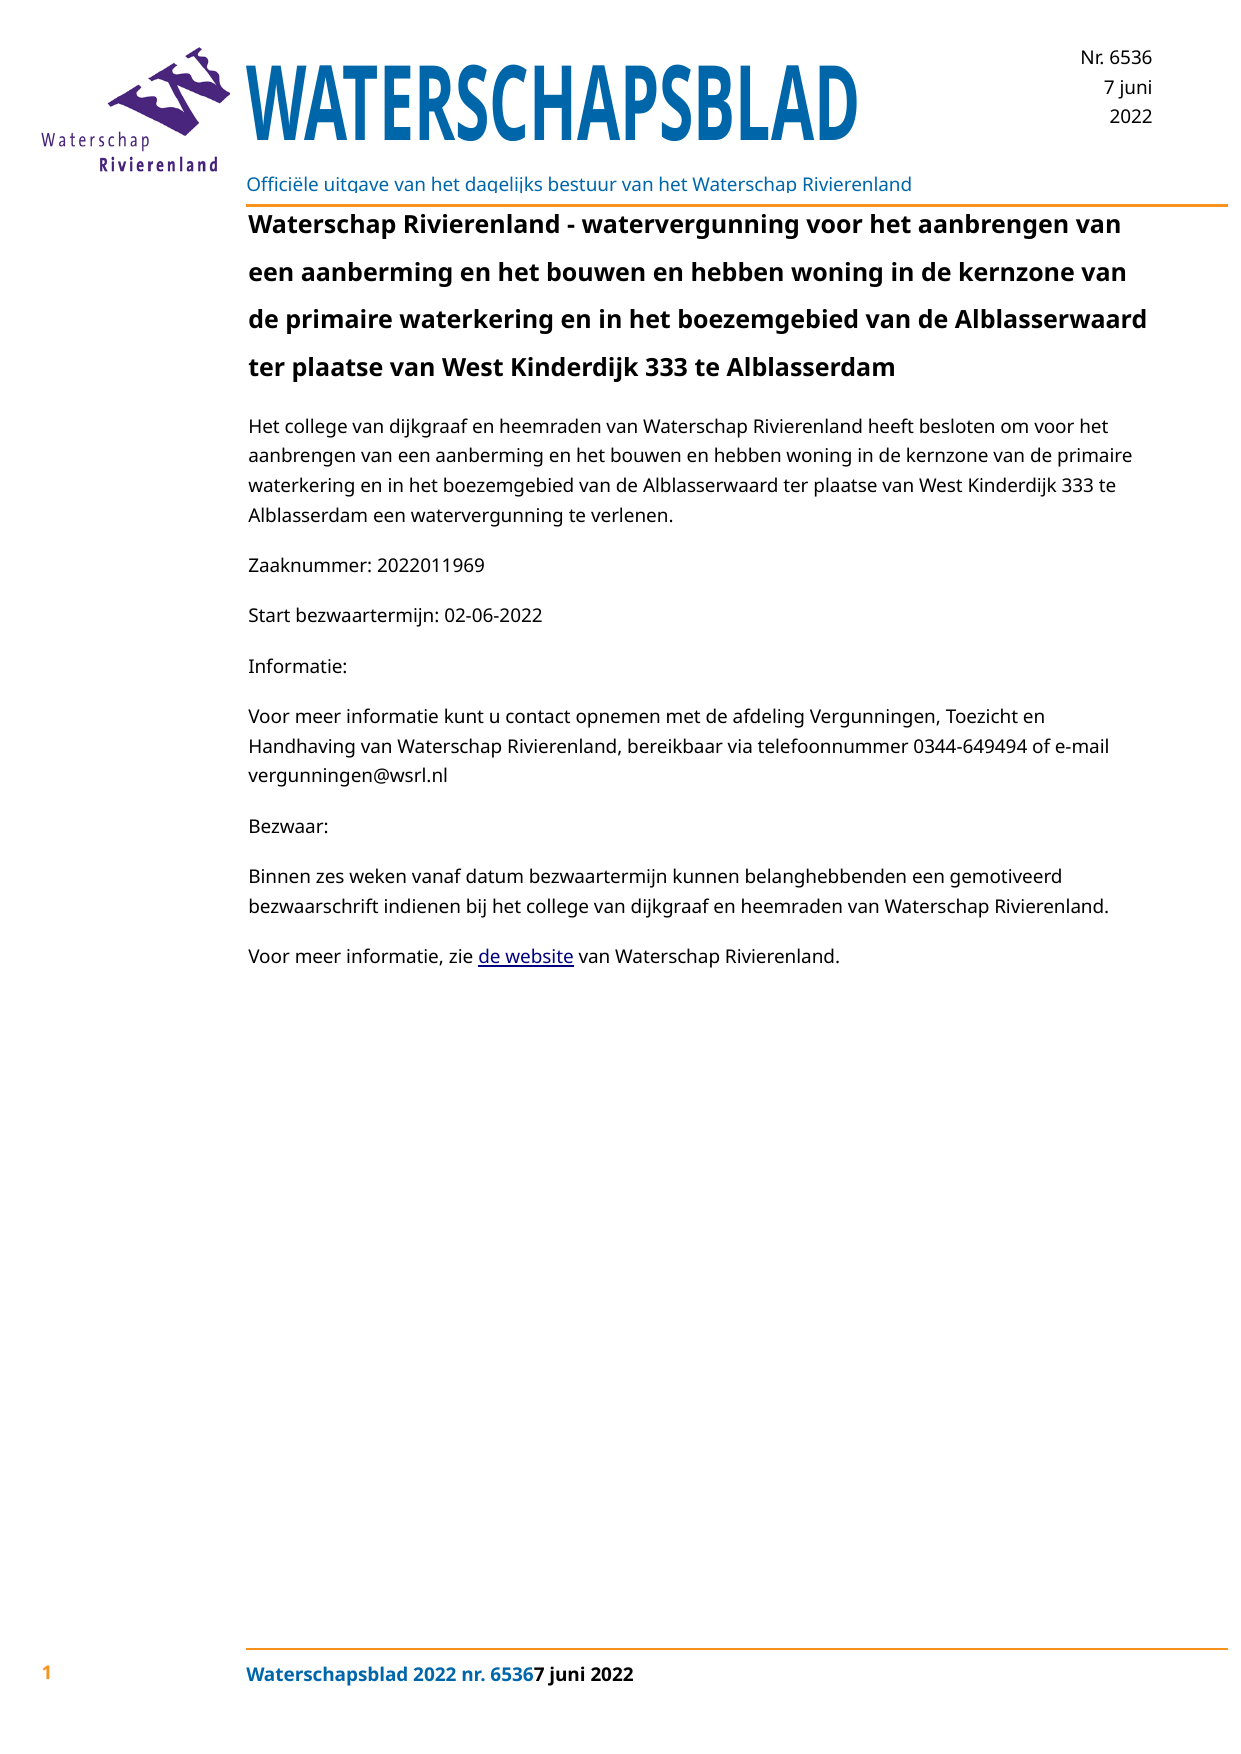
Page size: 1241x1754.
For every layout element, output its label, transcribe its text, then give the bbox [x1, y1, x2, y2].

text Zaaknummer: 2022011969 [248, 552, 1152, 578]
text Waterschap Rivierenland - watervergunning voor het aanbrengen van een aanberming en het bouwen en hebben woning in de kernzone van de primaire waterkering en in het boezemgebied van de Alblasserwaard ter plaatse van West Kinderdijk 333 te Alblasserdam [248, 207, 1152, 384]
text Voor meer informatie, zie de website van Waterschap Rivierenland. [248, 943, 1152, 969]
text Binnen zes weken vanaf datum bezwaartermijn kunnen belanghebbenden een gemotiveerd bezwaarschrift indienen bij het college van dijkgraaf en heemraden van Waterschap Rivierenland. [248, 863, 1152, 919]
text Het college van dijkgraaf en heemraden van Waterschap Rivierenland heeft besloten om voor het aanbrengen van een aanberming en het bouwen en hebben woning in de kernzone van de primaire waterkering en in het boezemgebied van de Alblasserwaard ter plaatse van West Kinderdijk 333 te Alblasserdam een watervergunning te verlenen. [248, 413, 1152, 528]
text Voor meer informatie kunt u contact opnemen met de afdeling Vergunningen, Toezicht en Handhaving van Waterschap Rivierenland, bereikbaar via telefoonnummer 0344-649494 of e-mail vergunningen@wsrl.nl [248, 703, 1152, 788]
picture [41, 47, 231, 172]
text Informatie: [248, 653, 1152, 679]
text Bezwaar: [248, 813, 1152, 839]
text Start bezwaartermijn: 02-06-2022 [248, 603, 1152, 628]
